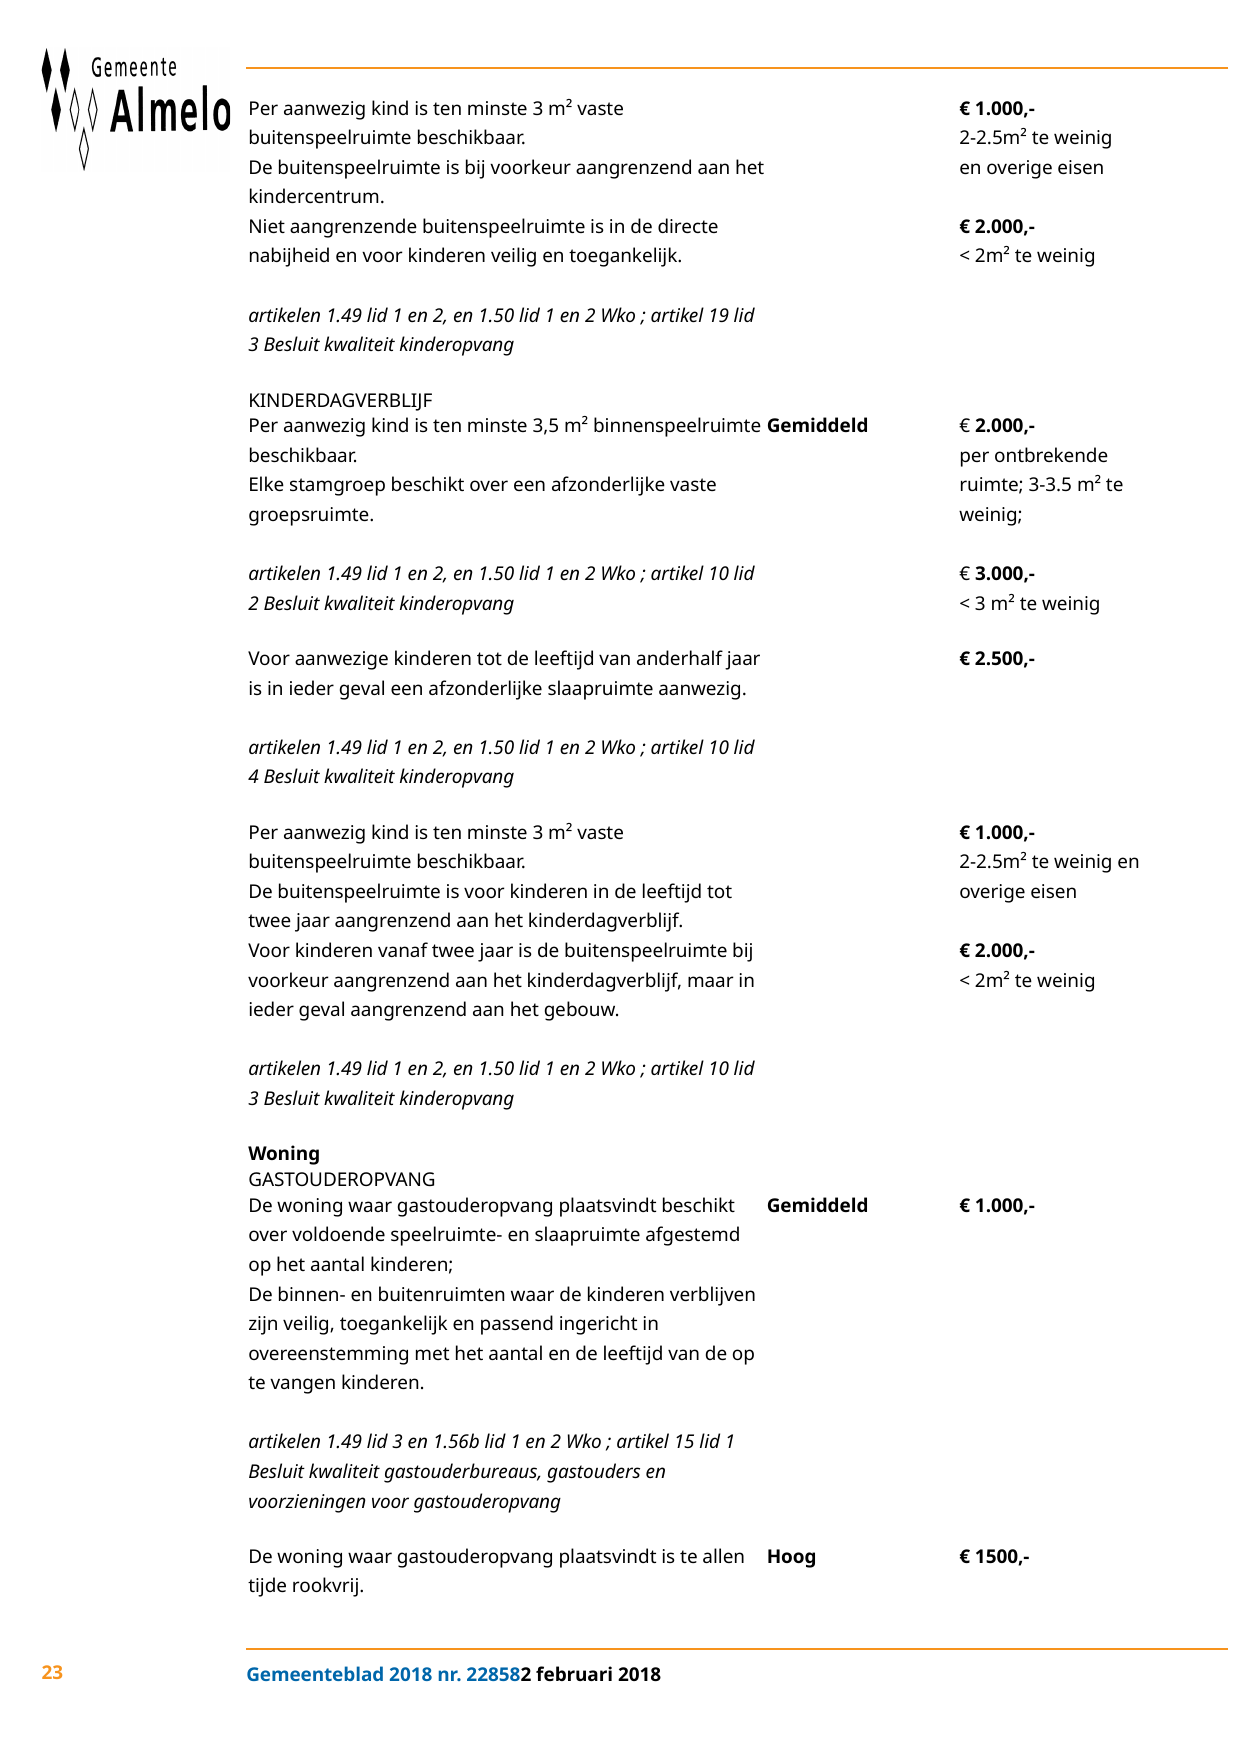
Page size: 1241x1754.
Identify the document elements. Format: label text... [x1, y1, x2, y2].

table_cell De woning waar gastouderopvang plaatsvindt is te allen tijde rookvrij. [248, 1543, 767, 1598]
table_cell Gemiddeld [767, 1192, 959, 1543]
table_cell Per aanwezig kind is ten minste 3,5 m² binnenspeelruimte beschikbaar. Elke stamgroep beschikt over een afzonderlijke vaste groepsruimte. artikelen 1.49 lid 1 en 2, en 1.50 lid 1 en 2 Wko ; artikel 10 lid 2 Besluit kwaliteit kinderopvang [248, 413, 767, 645]
table_cell € 1.000,- 2-2.5m² te weinig en overige eisen € 2.000,- < 2m² te weinig [959, 95, 1152, 387]
table_cell Gemiddeld [767, 413, 959, 645]
table_cell € 1.000,- 2-2.5m² te weinig en overige eisen € 2.000,- < 2m² te weinig [959, 819, 1152, 1141]
table_cell Per aanwezig kind is ten minste 3 m² vaste buitenspeelruimte beschikbaar. De buitenspeelruimte is bij voorkeur aangrenzend aan het kindercentrum. Niet aangrenzende buitenspeelruimte is in de directe nabijheid en voor kinderen veilig en toegankelijk. artikelen 1.49 lid 1 en 2, en 1.50 lid 1 en 2 Wko ; artikel 19 lid 3 Besluit kwaliteit kinderopvang [248, 95, 767, 387]
table_cell [767, 819, 959, 1141]
picture [41, 47, 231, 172]
table_cell GASTOUDEROPVANG [248, 1166, 1152, 1192]
table_cell € 2.500,- [959, 645, 1152, 819]
table_cell KINDERDAGVERBLIJF [248, 387, 1152, 412]
table_cell € 1.000,- [959, 1192, 1152, 1543]
table_cell Hoog [767, 1543, 959, 1598]
table_cell € 2.000,- per ontbrekende ruimte; 3-3.5 m² te weinig; € 3.000,- < 3 m² te weinig [959, 413, 1152, 645]
table_cell [767, 645, 959, 819]
table_cell Voor aanwezige kinderen tot de leeftijd van anderhalf jaar is in ieder geval een afzonderlijke slaapruimte aanwezig. artikelen 1.49 lid 1 en 2, en 1.50 lid 1 en 2 Wko ; artikel 10 lid 4 Besluit kwaliteit kinderopvang [248, 645, 767, 819]
table_cell € 1500,- [959, 1543, 1152, 1598]
table_cell Woning [248, 1141, 1152, 1166]
table_cell [767, 95, 959, 387]
table_cell De woning waar gastouderopvang plaatsvindt beschikt over voldoende speelruimte- en slaapruimte afgestemd op het aantal kinderen; De binnen- en buitenruimten waar de kinderen verblijven zijn veilig, toegankelijk en passend ingericht in overeenstemming met het aantal en de leeftijd van de op te vangen kinderen. artikelen 1.49 lid 3 en 1.56b lid 1 en 2 Wko ; artikel 15 lid 1 Besluit kwaliteit gastouderbureaus, gastouders en voorzieningen voor gastouderopvang [248, 1192, 767, 1543]
table_cell Per aanwezig kind is ten minste 3 m² vaste buitenspeelruimte beschikbaar. De buitenspeelruimte is voor kinderen in de leeftijd tot twee jaar aangrenzend aan het kinderdagverblijf. Voor kinderen vanaf twee jaar is de buitenspeelruimte bij voorkeur aangrenzend aan het kinderdagverblijf, maar in ieder geval aangrenzend aan het gebouw. artikelen 1.49 lid 1 en 2, en 1.50 lid 1 en 2 Wko ; artikel 10 lid 3 Besluit kwaliteit kinderopvang [248, 819, 767, 1141]
